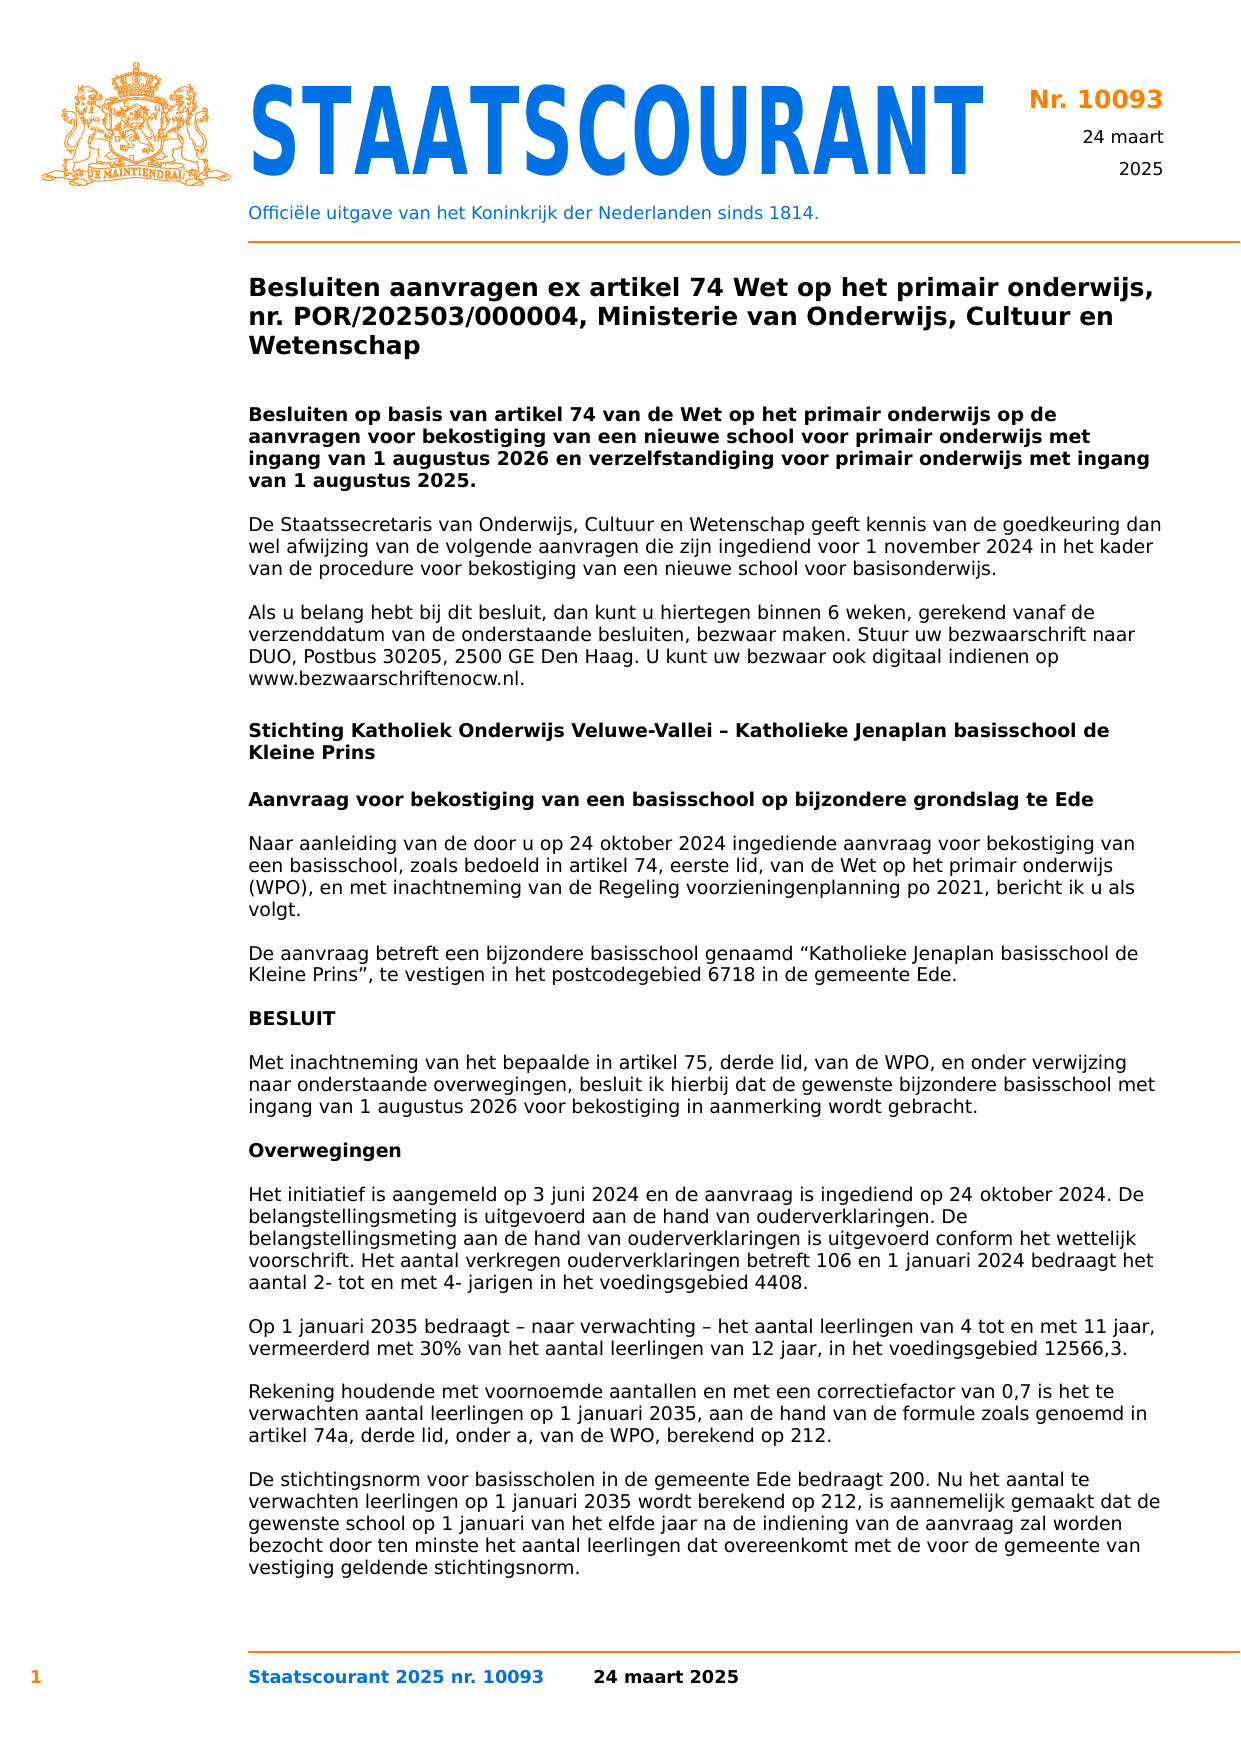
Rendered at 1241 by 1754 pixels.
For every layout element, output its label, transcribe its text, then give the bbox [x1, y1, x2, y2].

subtitle Aanvraag voor bekostiging van een basisschool op bijzondere grondslag te Ede [248, 789, 1163, 811]
text Als u belang hebt bij dit besluit, dan kunt u hiertegen binnen 6 weken, gerekend vanaf de verzenddatum van de onderstaande besluiten, bezwaar maken. Stuur uw bezwaarschrift naar DUO, Postbus 30205, 2500 GE Den Haag. U kunt uw bezwaar ook digitaal indienen op www.bezwaarschriftenocw.nl. [248, 602, 1163, 690]
text Het initiatief is aangemeld op 3 juni 2024 en de aanvraag is ingediend op 24 oktober 2024. De belangstellingsmeting is uitgevoerd aan de hand van ouderverklaringen. De belangstellingsmeting aan de hand van ouderverklaringen is uitgevoerd conform het wettelijk voorschrift. Het aantal verkregen ouderverklaringen betreft 106 en 1 januari 2024 bedraagt het aantal 2- tot en met 4- jarigen in het voedingsgebied 4408. [248, 1184, 1163, 1294]
subtitle Stichting Katholiek Onderwijs Veluwe-Vallei – Katholieke Jenaplan basisschool de Kleine Prins [248, 720, 1163, 764]
subtitle Besluiten aanvragen ex artikel 74 Wet op het primair onderwijs, nr. POR/202503/000004, Ministerie van Onderwijs, Cultuur en Wetenschap [248, 273, 1163, 361]
picture [41, 62, 231, 186]
table_cell 24 maart [998, 121, 1240, 153]
text Rekening houdende met voornoemde aantallen en met een correctiefactor van 0,7 is het te verwachten aantal leerlingen op 1 januari 2035, aan de hand van de formule zoals genoemd in artikel 74a, derde lid, onder a, van de WPO, berekend op 212. [248, 1381, 1163, 1447]
text De stichtingsnorm voor basisscholen in de gemeente Ede bedraagt 200. Nu het aantal te verwachten leerlingen op 1 januari 2035 wordt berekend op 212, is aannemelijk gemaakt dat de gewenste school op 1 januari van het elfde jaar na de indiening van de aanvraag zal worden bezocht door ten minste het aantal leerlingen dat overeenkomt met de voor de gemeente van vestiging geldende stichtingsnorm. [248, 1469, 1163, 1579]
table_cell Officiële uitgave van het Koninkrijk der Nederlanden sinds 1814. [248, 203, 1240, 241]
text Op 1 januari 2035 bedraagt – naar verwachting – het aantal leerlingen van 4 tot en met 11 jaar, vermeerderd met 30% van het aantal leerlingen van 12 jaar, in het voedingsgebied 12566,3. [248, 1316, 1163, 1359]
text Met inachtneming van het bepaalde in artikel 75, derde lid, van de WPO, en onder verwijzing naar onderstaande overwegingen, besluit ik hierbij dat de gewenste bijzondere basisschool met ingang van 1 augustus 2026 voor bekostiging in aanmerking wordt gebracht. [248, 1052, 1163, 1118]
table_header Nr. 10093 [998, 62, 1240, 121]
text Besluiten op basis van artikel 74 van de Wet op het primair onderwijs op de aanvragen voor bekostiging van een nieuwe school voor primair onderwijs met ingang van 1 augustus 2026 en verzelfstandiging voor primair onderwijs met ingang van 1 augustus 2025. [248, 404, 1163, 492]
subtitle Overwegingen [248, 1140, 1163, 1162]
text Naar aanleiding van de door u op 24 oktober 2024 ingediende aanvraag voor bekostiging van een basisschool, zoals bedoeld in artikel 74, eerste lid, van de Wet op het primair onderwijs (WPO), en met inachtneming van de Regeling voorzieningenplanning po 2021, bericht ik u als volgt. [248, 833, 1163, 921]
table_header [25, 62, 248, 241]
table_header STAATSCOURANT [248, 62, 998, 203]
table_cell 2025 [998, 153, 1240, 203]
text De Staatssecretaris van Onderwijs, Cultuur en Wetenschap geeft kennis van de goedkeuring dan wel afwijzing van de volgende aanvragen die zijn ingediend voor 1 november 2024 in het kader van de procedure voor bekostiging van een nieuwe school voor basisonderwijs. [248, 514, 1163, 580]
subtitle BESLUIT [248, 1008, 1163, 1030]
text De aanvraag betreft een bijzondere basisschool genaamd “Katholieke Jenaplan basisschool de Kleine Prins”, te vestigen in het postcodegebied 6718 in de gemeente Ede. [248, 942, 1163, 986]
